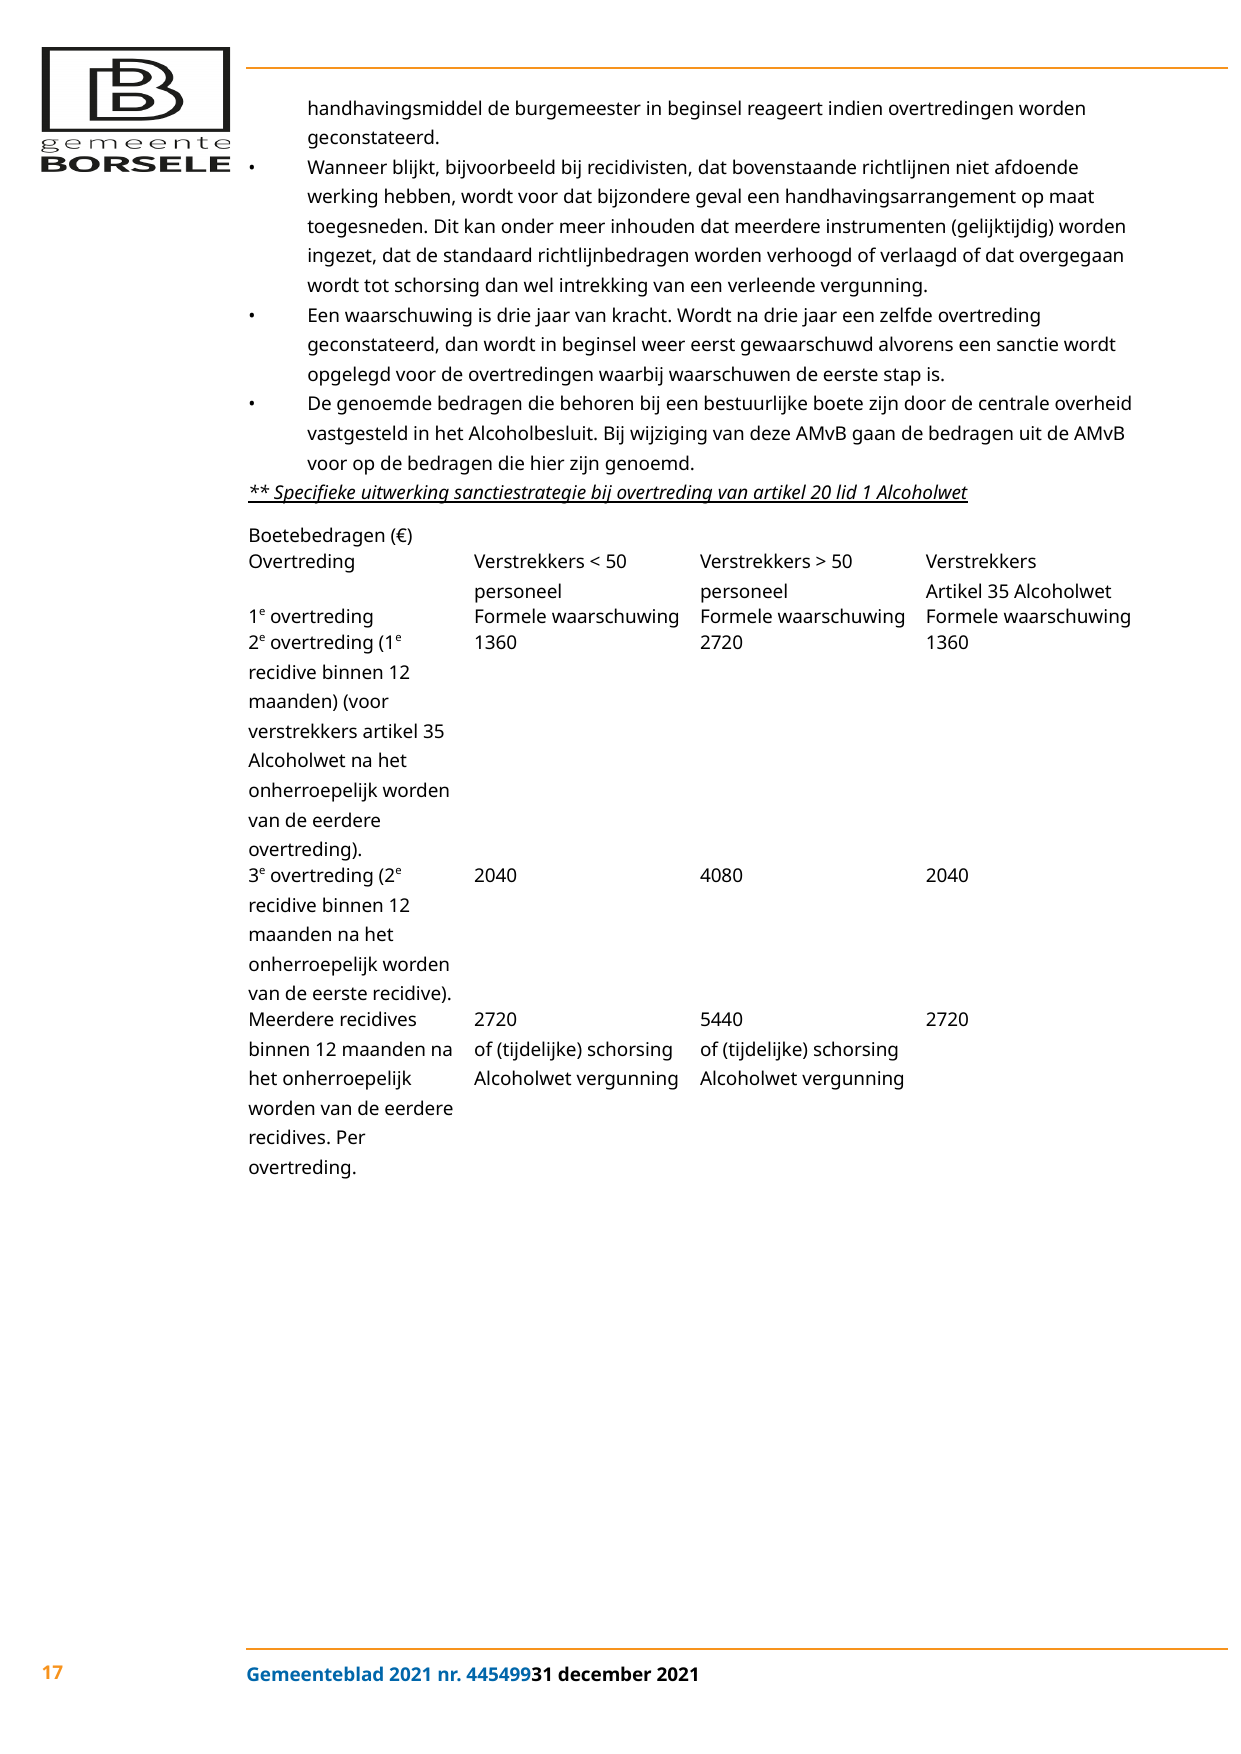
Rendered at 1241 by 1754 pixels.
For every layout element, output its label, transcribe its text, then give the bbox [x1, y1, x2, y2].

table_cell 2720 of (tijdelijke) schorsing Alcoholwet vergunning [474, 1006, 700, 1180]
table_cell 2e overtreding (1e recidive binnen 12 maanden) (voor verstrekkers artikel 35 Alcoholwet na het onherroepelijk worden van de eerdere overtreding). [248, 629, 474, 862]
table_cell 4080 [700, 862, 926, 1006]
table_header Verstrekkers Artikel 35 Alcoholwet [926, 548, 1152, 604]
picture [41, 47, 231, 172]
table_cell 2040 [926, 862, 1152, 1006]
table_cell Formele waarschuwing [474, 604, 700, 629]
table_header Verstrekkers < 50 personeel [474, 548, 700, 604]
table_cell 1360 [474, 629, 700, 862]
table_cell 2040 [474, 862, 700, 1006]
list handhavingsmiddel de burgemeester in beginsel reageert indien overtredingen worden geconstateerd. [248, 95, 1152, 150]
table_cell 5440 of (tijdelijke) schorsing Alcoholwet vergunning [700, 1006, 926, 1180]
table_header Verstrekkers > 50 personeel [700, 548, 926, 604]
table_cell Formele waarschuwing [926, 604, 1152, 629]
list De genoemde bedragen die behoren bij een bestuurlijke boete zijn door de centrale overheid vastgesteld in het Alcoholbesluit. Bij wijziging van deze AMvB gaan de bedragen uit de AMvB voor op de bedragen die hier zijn genoemd. [248, 391, 1152, 476]
table_cell 3e overtreding (2e recidive binnen 12 maanden na het onherroepelijk worden van de eerste recidive). [248, 862, 474, 1006]
text Boetebedragen (€) [248, 522, 1152, 548]
table_cell 2720 [700, 629, 926, 862]
table_cell 1360 [926, 629, 1152, 862]
list Een waarschuwing is drie jaar van kracht. Wordt na drie jaar een zelfde overtreding geconstateerd, dan wordt in beginsel weer eerst gewaarschuwd alvorens een sanctie wordt opgelegd voor de overtredingen waarbij waarschuwen de eerste stap is. [248, 302, 1152, 387]
list Wanneer blijkt, bijvoorbeeld bij recidivisten, dat bovenstaande richtlijnen niet afdoende werking hebben, wordt voor dat bijzondere geval een handhavingsarrangement op maat toegesneden. Dit kan onder meer inhouden dat meerdere instrumenten (gelijktijdig) worden ingezet, dat de standaard richtlijnbedragen worden verhoogd of verlaagd of dat overgegaan wordt tot schorsing dan wel intrekking van een verleende vergunning. [248, 154, 1152, 298]
table_cell Formele waarschuwing [700, 604, 926, 629]
table_cell Meerdere recidives binnen 12 maanden na het onherroepelijk worden van de eerdere recidives. Per overtreding. [248, 1006, 474, 1180]
table_header Overtreding [248, 548, 474, 604]
text ** Specifieke uitwerking sanctiestrategie bij overtreding van artikel 20 lid 1 Alcoholwet [248, 479, 1152, 505]
table_cell 1e overtreding [248, 604, 474, 629]
table_cell 2720 [926, 1006, 1152, 1180]
